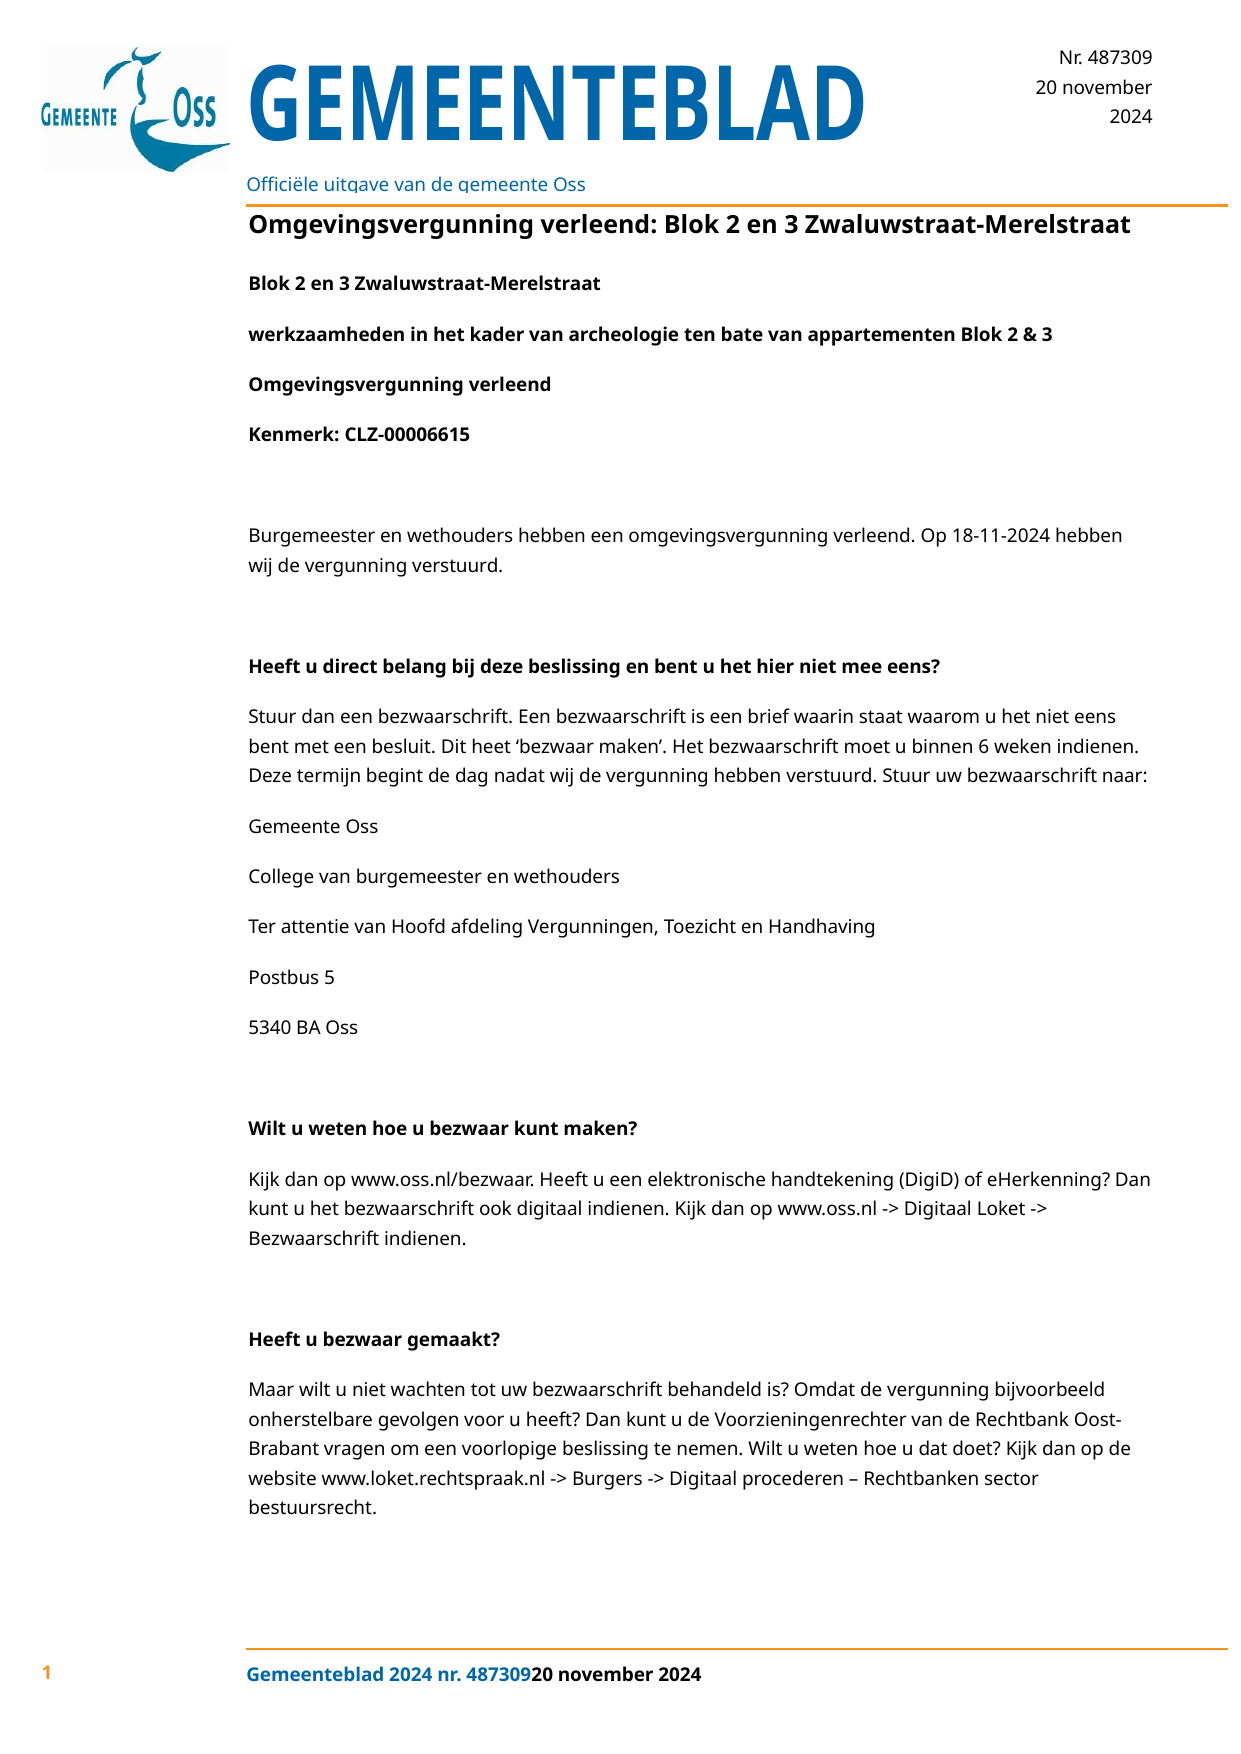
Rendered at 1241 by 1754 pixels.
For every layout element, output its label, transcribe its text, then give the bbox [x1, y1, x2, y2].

text Blok 2 en 3 Zwaluwstraat-Merelstraat [248, 270, 1152, 296]
text Stuur dan een bezwaarschrift. Een bezwaarschrift is een brief waarin staat waarom u het niet eens bent met een besluit. Dit heet ‘bezwaar maken’. Het bezwaarschrift moet u binnen 6 weken indienen. Deze termijn begint de dag nadat wij de vergunning hebben verstuurd. Stuur uw bezwaarschrift naar: [248, 703, 1152, 788]
text College van burgemeester en wethouders [248, 863, 1152, 889]
text Burgemeester en wethouders hebben een omgevingsvergunning verleend. Op 18-11-2024 hebben wij de vergunning verstuurd. [248, 522, 1152, 578]
text Maar wilt u niet wachten tot uw bezwaarschrift behandeld is? Omdat de vergunning bijvoorbeeld onherstelbare gevolgen voor u heeft? Dan kunt u de Voorzieningenrechter van de Rechtbank Oost-Brabant vragen om een voorlopige beslissing te nemen. Wilt u weten hoe u dat doet? Kijk dan op de website www.loket.rechtspraak.nl -> Burgers -> Digitaal procederen – Rechtbanken sector bestuursrecht. [248, 1376, 1152, 1520]
text 5340 BA Oss [248, 1014, 1152, 1040]
text Kijk dan op www.oss.nl/bezwaar. Heeft u een elektronische handtekening (DigiD) of eHerkenning? Dan kunt u het bezwaarschrift ook digitaal indienen. Kijk dan op www.oss.nl -> Digitaal Loket -> Bezwaarschrift indienen. [248, 1166, 1152, 1251]
text Omgevingsvergunning verleend: Blok 2 en 3 Zwaluwstraat-Merelstraat [248, 207, 1152, 241]
text werkzaamheden in het kader van archeologie ten bate van appartementen Blok 2 & 3 [248, 321, 1152, 346]
text Heeft u direct belang bij deze beslissing en bent u het hier niet mee eens? [248, 653, 1152, 678]
text Postbus 5 [248, 964, 1152, 990]
text Omgevingsvergunning verleend [248, 371, 1152, 397]
text Gemeente Oss [248, 813, 1152, 838]
text Heeft u bezwaar gemaakt? [248, 1326, 1152, 1351]
text Wilt u weten hoe u bezwaar kunt maken? [248, 1115, 1152, 1141]
text Kenmerk: CLZ-00006615 [248, 422, 1152, 447]
text Ter attentie van Hoofd afdeling Vergunningen, Toezicht en Handhaving [248, 914, 1152, 939]
picture [41, 47, 231, 172]
